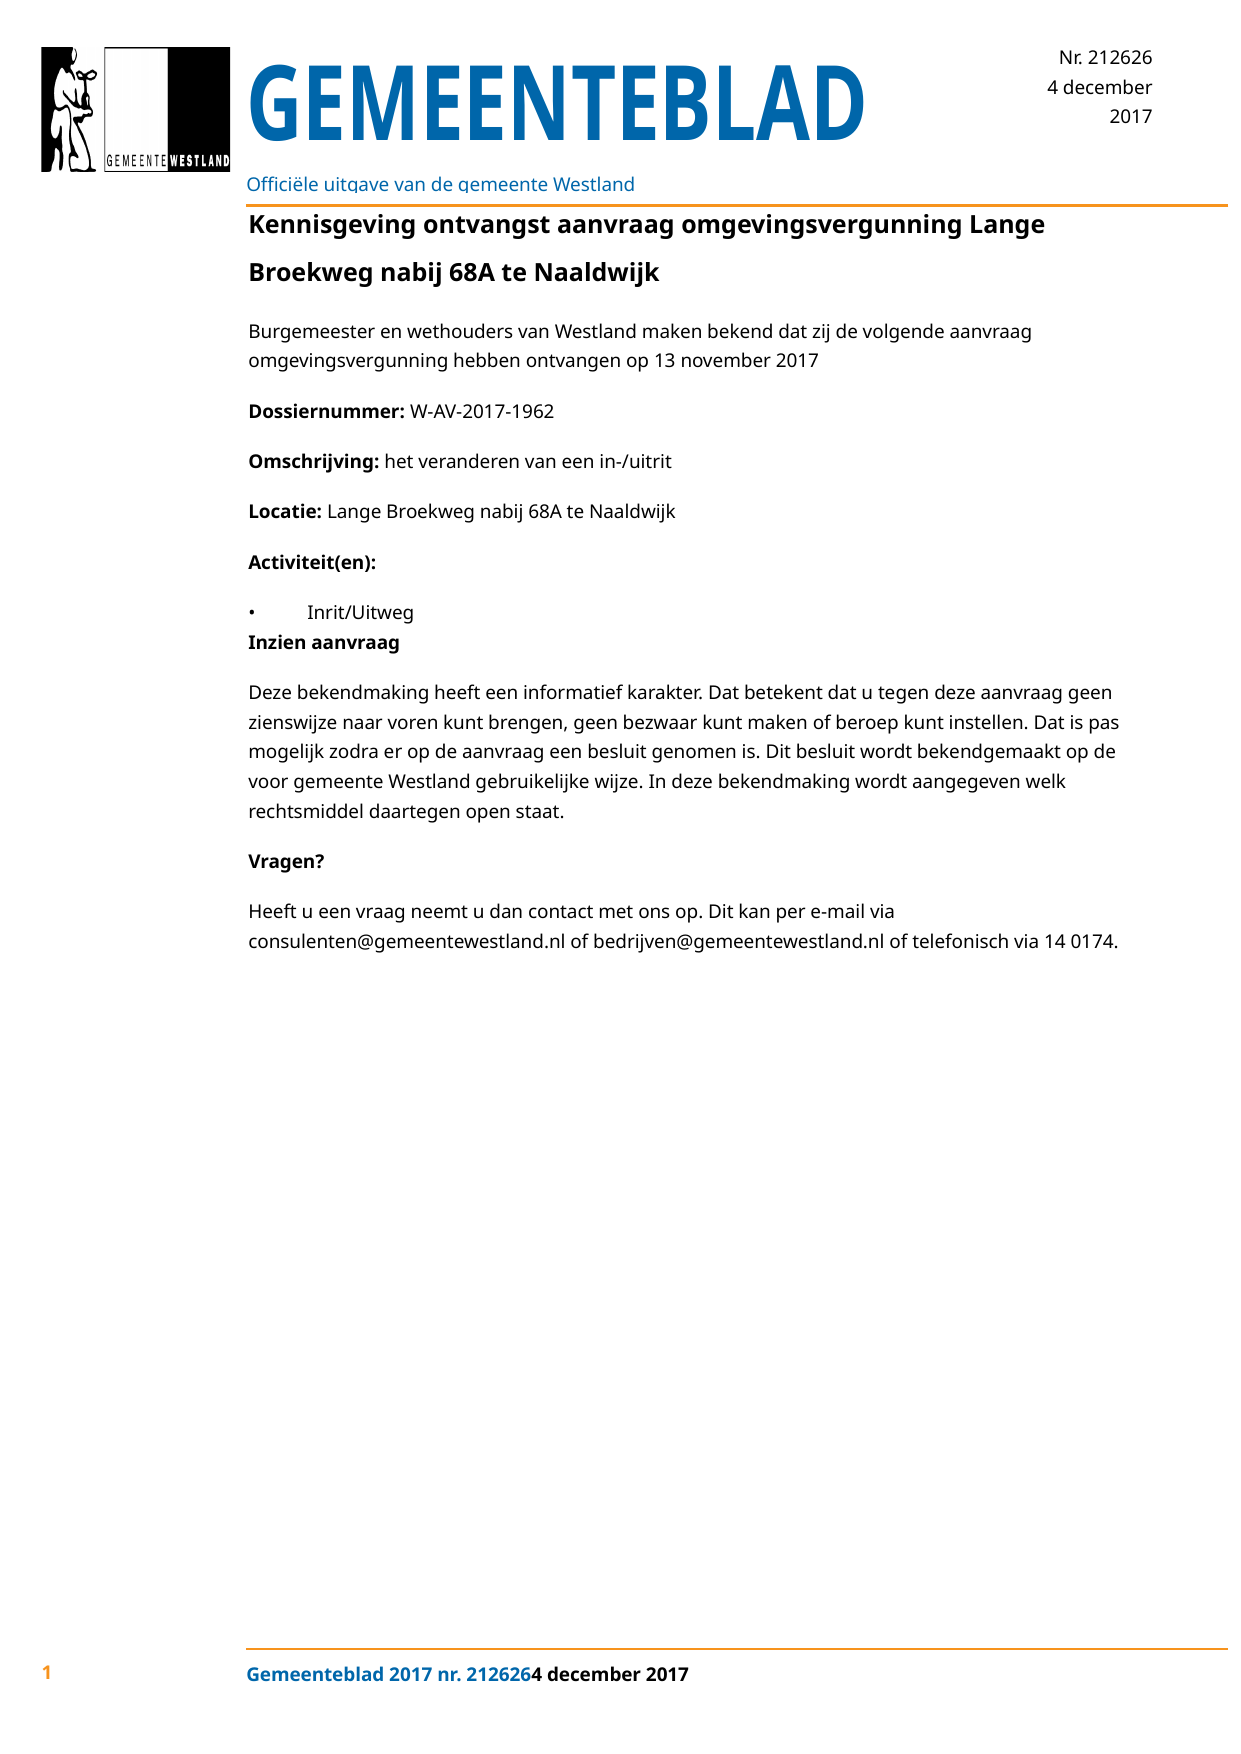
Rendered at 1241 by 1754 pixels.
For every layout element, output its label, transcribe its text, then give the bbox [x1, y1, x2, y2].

picture [41, 47, 231, 172]
text Vragen? [248, 848, 1152, 874]
text Inzien aanvraag [248, 629, 1152, 655]
text Kennisgeving ontvangst aanvraag omgevingsvergunning Lange Broekweg nabij 68A te Naaldwijk [248, 207, 1152, 288]
text Activiteit(en): [248, 549, 1152, 575]
text Dossiernummer: W-AV-2017-1962 [248, 398, 1152, 424]
text Omschrijving: het veranderen van een in-/uitrit [248, 448, 1152, 474]
text Deze bekendmaking heeft een informatief karakter. Dat betekent dat u tegen deze aanvraag geen zienswijze naar voren kunt brengen, geen bezwaar kunt maken of beroep kunt instellen. Dat is pas mogelijk zodra er op de aanvraag een besluit genomen is. Dit besluit wordt bekendgemaakt op de voor gemeente Westland gebruikelijke wijze. In deze bekendmaking wordt aangegeven welk rechtsmiddel daartegen open staat. [248, 679, 1152, 824]
text Locatie: Lange Broekweg nabij 68A te Naaldwijk [248, 499, 1152, 524]
list Inrit/Uitweg [248, 599, 1152, 625]
text Burgemeester en wethouders van Westland maken bekend dat zij de volgende aanvraag omgevingsvergunning hebben ontvangen op 13 november 2017 [248, 318, 1152, 373]
text Heeft u een vraag neemt u dan contact met ons op. Dit kan per e-mail via consulenten@gemeentewestland.nl of bedrijven@gemeentewestland.nl of telefonisch via 14 0174. [248, 899, 1152, 954]
